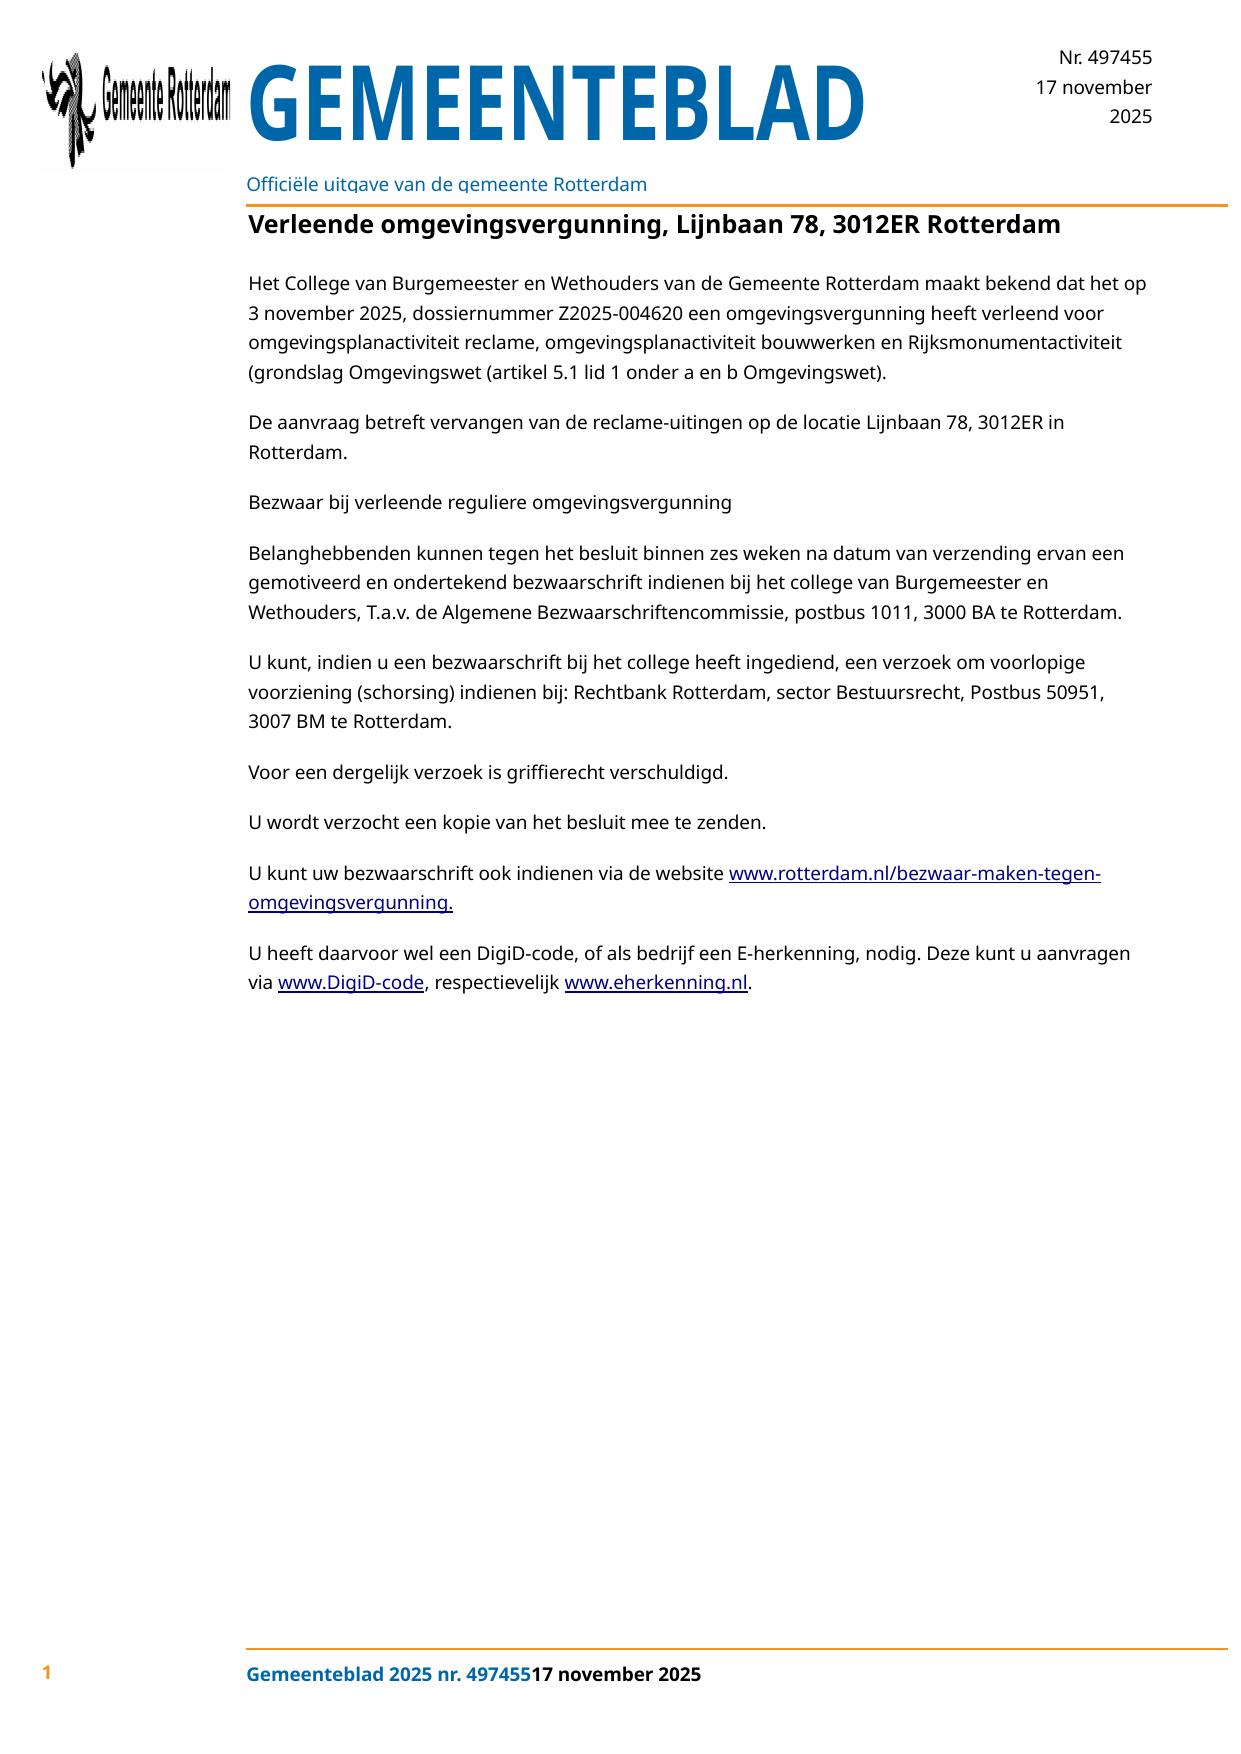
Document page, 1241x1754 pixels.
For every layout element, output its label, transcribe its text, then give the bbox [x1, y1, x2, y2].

text Het College van Burgemeester en Wethouders van de Gemeente Rotterdam maakt bekend dat het op 3 november 2025, dossiernummer Z2025-004620 een omgevingsvergunning heeft verleend voor omgevingsplanactiviteit reclame, omgevingsplanactiviteit bouwwerken en Rijksmonumentactiviteit (grondslag Omgevingswet (artikel 5.1 lid 1 onder a en b Omgevingswet). [248, 270, 1152, 385]
text U kunt uw bezwaarschrift ook indienen via de website www.rotterdam.nl/bezwaar-maken-tegen-omgevingsvergunning. [248, 860, 1152, 915]
text De aanvraag betreft vervangen van de reclame-uitingen op de locatie Lijnbaan 78, 3012ER in Rotterdam. [248, 409, 1152, 465]
text Belanghebbenden kunnen tegen het besluit binnen zes weken na datum van verzending ervan een gemotiveerd en ondertekend bezwaarschrift indienen bij het college van Burgemeester en Wethouders, T.a.v. de Algemene Bezwaarschriftencommissie, postbus 1011, 3000 BA te Rotterdam. [248, 540, 1152, 625]
text U wordt verzocht een kopie van het besluit mee te zenden. [248, 809, 1152, 835]
text Voor een dergelijk verzoek is griffierecht verschuldigd. [248, 759, 1152, 785]
picture [41, 47, 231, 172]
text Bezwaar bij verleende reguliere omgevingsvergunning [248, 489, 1152, 515]
text U heeft daarvoor wel een DigiD-code, of als bedrijf een E-herkenning, nodig. Deze kunt u aanvragen via www.DigiD-code, respectievelijk www.eherkenning.nl. [248, 940, 1152, 995]
text U kunt, indien u een bezwaarschrift bij het college heeft ingediend, een verzoek om voorlopige voorziening (schorsing) indienen bij: Rechtbank Rotterdam, sector Bestuursrecht, Postbus 50951, 3007 BM te Rotterdam. [248, 649, 1152, 734]
text Verleende omgevingsvergunning, Lijnbaan 78, 3012ER Rotterdam [248, 207, 1152, 241]
